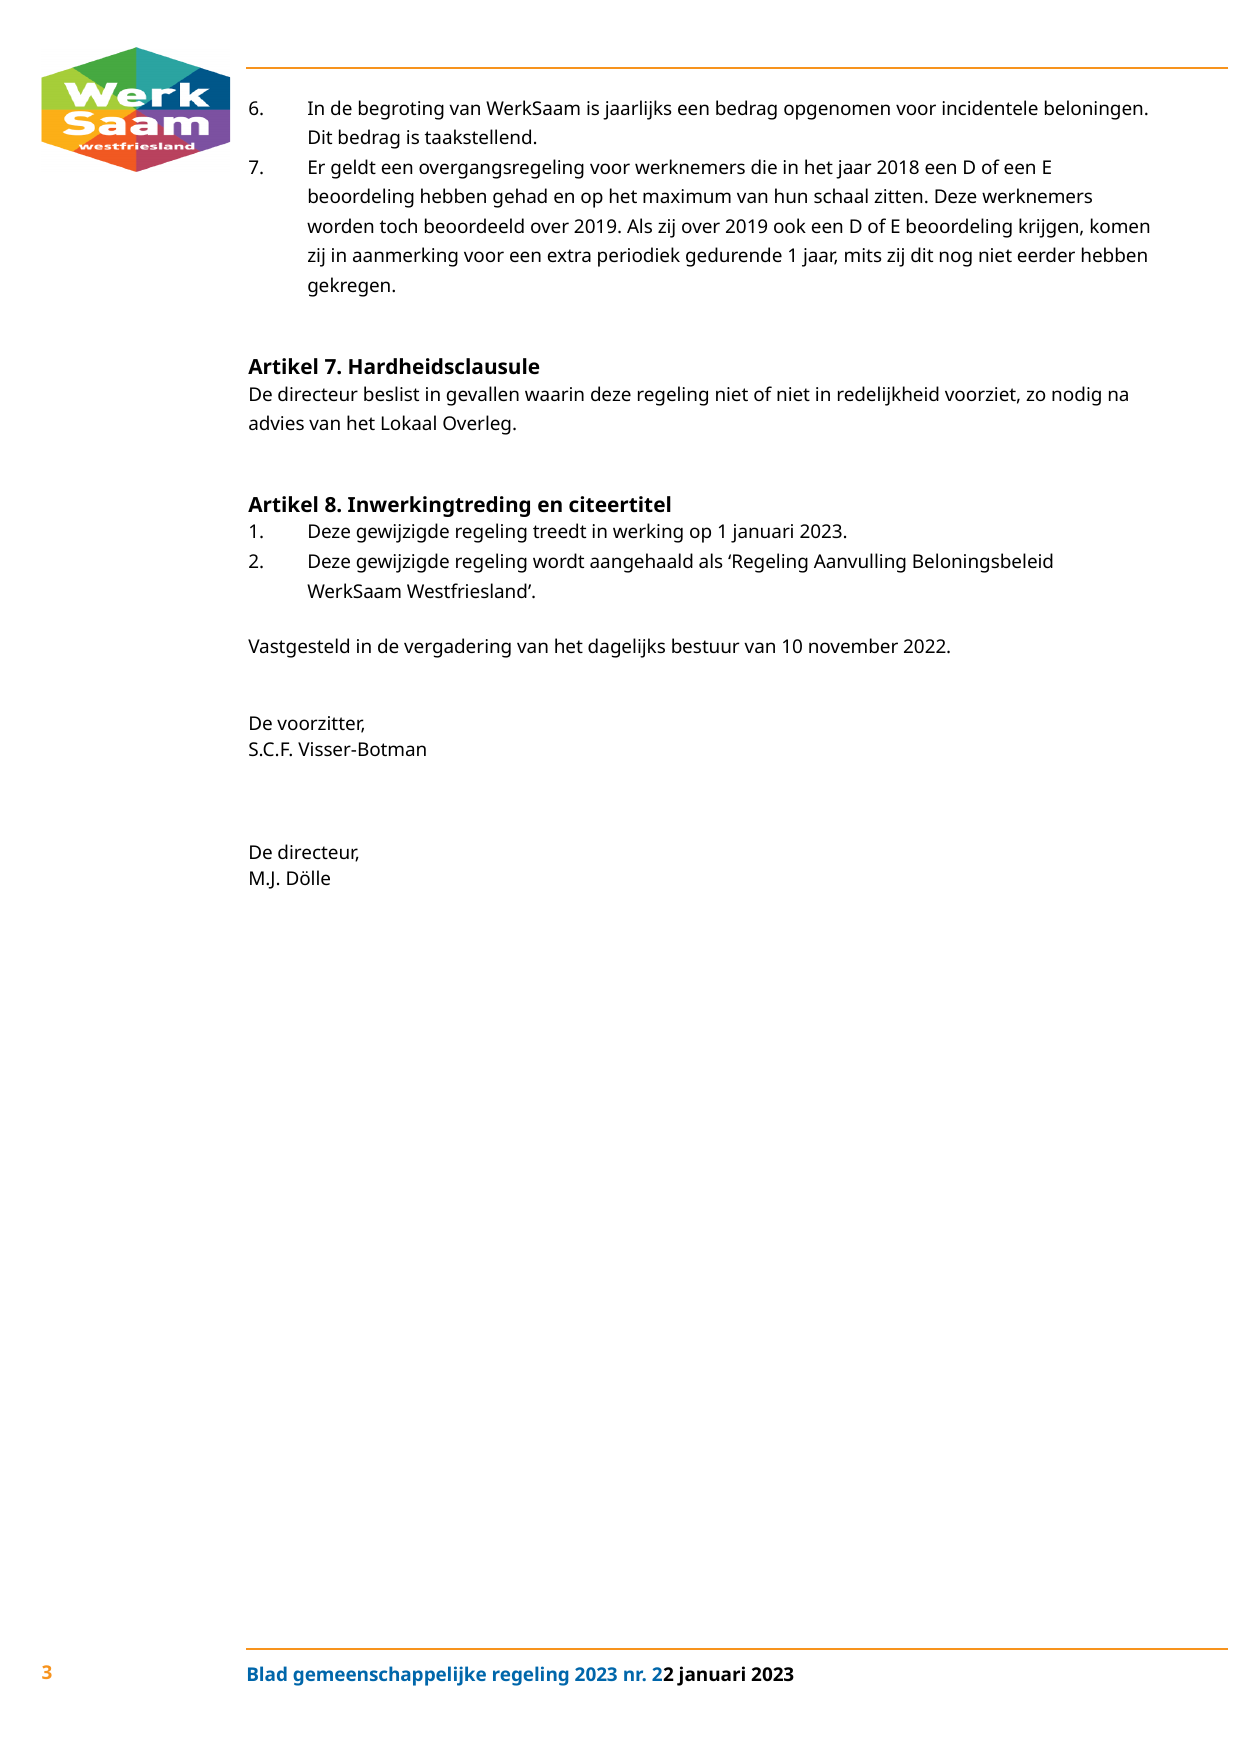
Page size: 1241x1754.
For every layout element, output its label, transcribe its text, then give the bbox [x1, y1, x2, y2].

text Artikel 7. Hardheidsclausule [248, 352, 1152, 381]
list Deze gewijzigde regeling wordt aangehaald als ‘Regeling Aanvulling Beloningsbeleid WerkSaam Westfriesland’. [248, 548, 1152, 604]
list Er geldt een overgangsregeling voor werknemers die in het jaar 2018 een D of een E beoordeling hebben gehad en op het maximum van hun schaal zitten. Deze werknemers worden toch beoordeeld over 2019. Als zij over 2019 ook een D of E beoordeling krijgen, komen zij in aanmerking voor een extra periodiek gedurende 1 jaar, mits zij dit nog niet eerder hebben gekregen. [248, 154, 1152, 298]
list In de begroting van WerkSaam is jaarlijks een bedrag opgenomen voor incidentele beloningen. Dit bedrag is taakstellend. [248, 95, 1152, 150]
text De directeur beslist in gevallen waarin deze regeling niet of niet in redelijkheid voorziet, zo nodig na advies van het Lokaal Overleg. [248, 381, 1152, 436]
text Vastgesteld in de vergadering van het dagelijks bestuur van 10 november 2022. [248, 633, 1152, 659]
text Artikel 8. Inwerkingtreding en citeertitel [248, 490, 1152, 519]
text M.J. Dölle [248, 865, 1152, 891]
text S.C.F. Visser-Botman [248, 736, 1152, 762]
text De directeur, [248, 839, 1152, 865]
text De voorzitter, [248, 710, 1152, 736]
list Deze gewijzigde regeling treedt in werking op 1 januari 2023. [248, 519, 1152, 544]
picture [41, 47, 231, 172]
